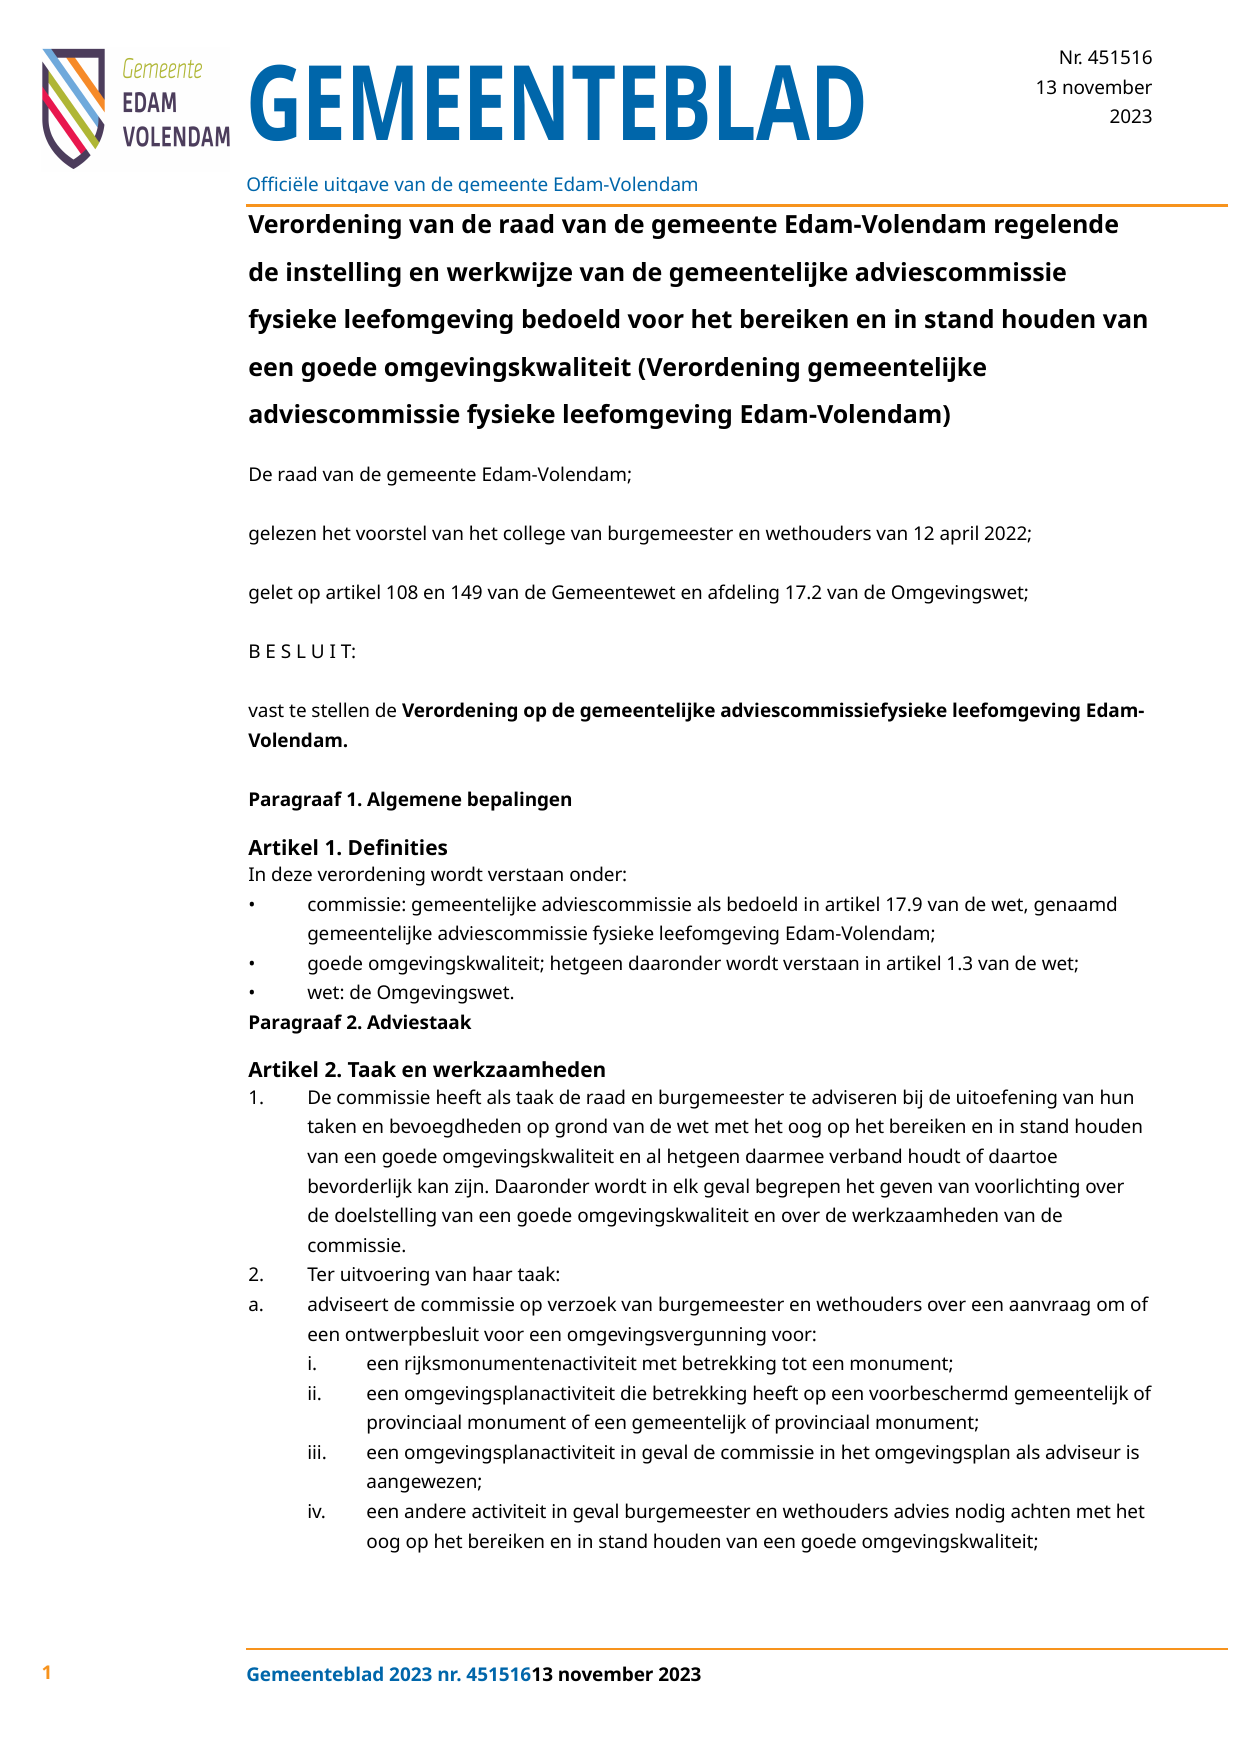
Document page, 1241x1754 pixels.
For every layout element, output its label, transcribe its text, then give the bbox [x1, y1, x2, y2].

text Paragraaf 2. Adviestaak [248, 1009, 1152, 1035]
text In deze verordening wordt verstaan onder: [248, 861, 1152, 887]
list adviseert de commissie op verzoek van burgemeester en wethouders over een aanvraag om of een ontwerpbesluit voor een omgevingsvergunning voor: [248, 1291, 1152, 1346]
text B E S L U I T: [248, 638, 1152, 664]
text gelet op artikel 108 en 149 van de Gemeentewet en afdeling 17.2 van de Omgevingswet; [248, 579, 1152, 605]
text Verordening van de raad van de gemeente Edam-Volendam regelende de instelling en werkwijze van de gemeentelijke adviescommissie fysieke leefomgeving bedoeld voor het bereiken en in stand houden van een goede omgevingskwaliteit (Verordening gemeentelijke adviescommissie fysieke leefomgeving Edam-Volendam) [248, 207, 1152, 431]
list een omgevingsplanactiviteit die betrekking heeft op een voorbeschermd gemeentelijk of provinciaal monument of een gemeentelijk of provinciaal monument; [307, 1380, 1152, 1435]
text Paragraaf 1. Algemene bepalingen [248, 786, 1152, 812]
text vast te stellen de Verordening op de gemeentelijke adviescommissiefysieke leefomgeving Edam-Volendam. [248, 697, 1152, 753]
text Artikel 2. Taak en werkzaamheden [248, 1056, 1152, 1084]
list een rijksmonumentenactiviteit met betrekking tot een monument; [307, 1350, 1152, 1376]
list wet: de Omgevingswet. [248, 979, 1152, 1005]
list goede omgevingskwaliteit; hetgeen daaronder wordt verstaan in artikel 1.3 van de wet; [248, 950, 1152, 976]
text gelezen het voorstel van het college van burgemeester en wethouders van 12 april 2022; [248, 520, 1152, 546]
list commissie: gemeentelijke adviescommissie als bedoeld in artikel 17.9 van de wet, genaamd gemeentelijke adviescommissie fysieke leefomgeving Edam-Volendam; [248, 891, 1152, 946]
list een omgevingsplanactiviteit in geval de commissie in het omgevingsplan als adviseur is aangewezen; [307, 1439, 1152, 1494]
list een andere activiteit in geval burgemeester en wethouders advies nodig achten met het oog op het bereiken en in stand houden van een goede omgevingskwaliteit; [307, 1498, 1152, 1553]
list Ter uitvoering van haar taak: [248, 1262, 1152, 1287]
text Artikel 1. Definities [248, 833, 1152, 861]
picture [41, 47, 231, 172]
text De raad van de gemeente Edam-Volendam; [248, 461, 1152, 486]
list De commissie heeft als taak de raad en burgemeester te adviseren bij de uitoefening van hun taken en bevoegdheden op grond van de wet met het oog op het bereiken en in stand houden van een goede omgevingskwaliteit en al hetgeen daarmee verband houdt of daartoe bevorderlijk kan zijn. Daaronder wordt in elk geval begrepen het geven van voorlichting over de doelstelling van een goede omgevingskwaliteit en over de werkzaamheden van de commissie. [248, 1084, 1152, 1258]
